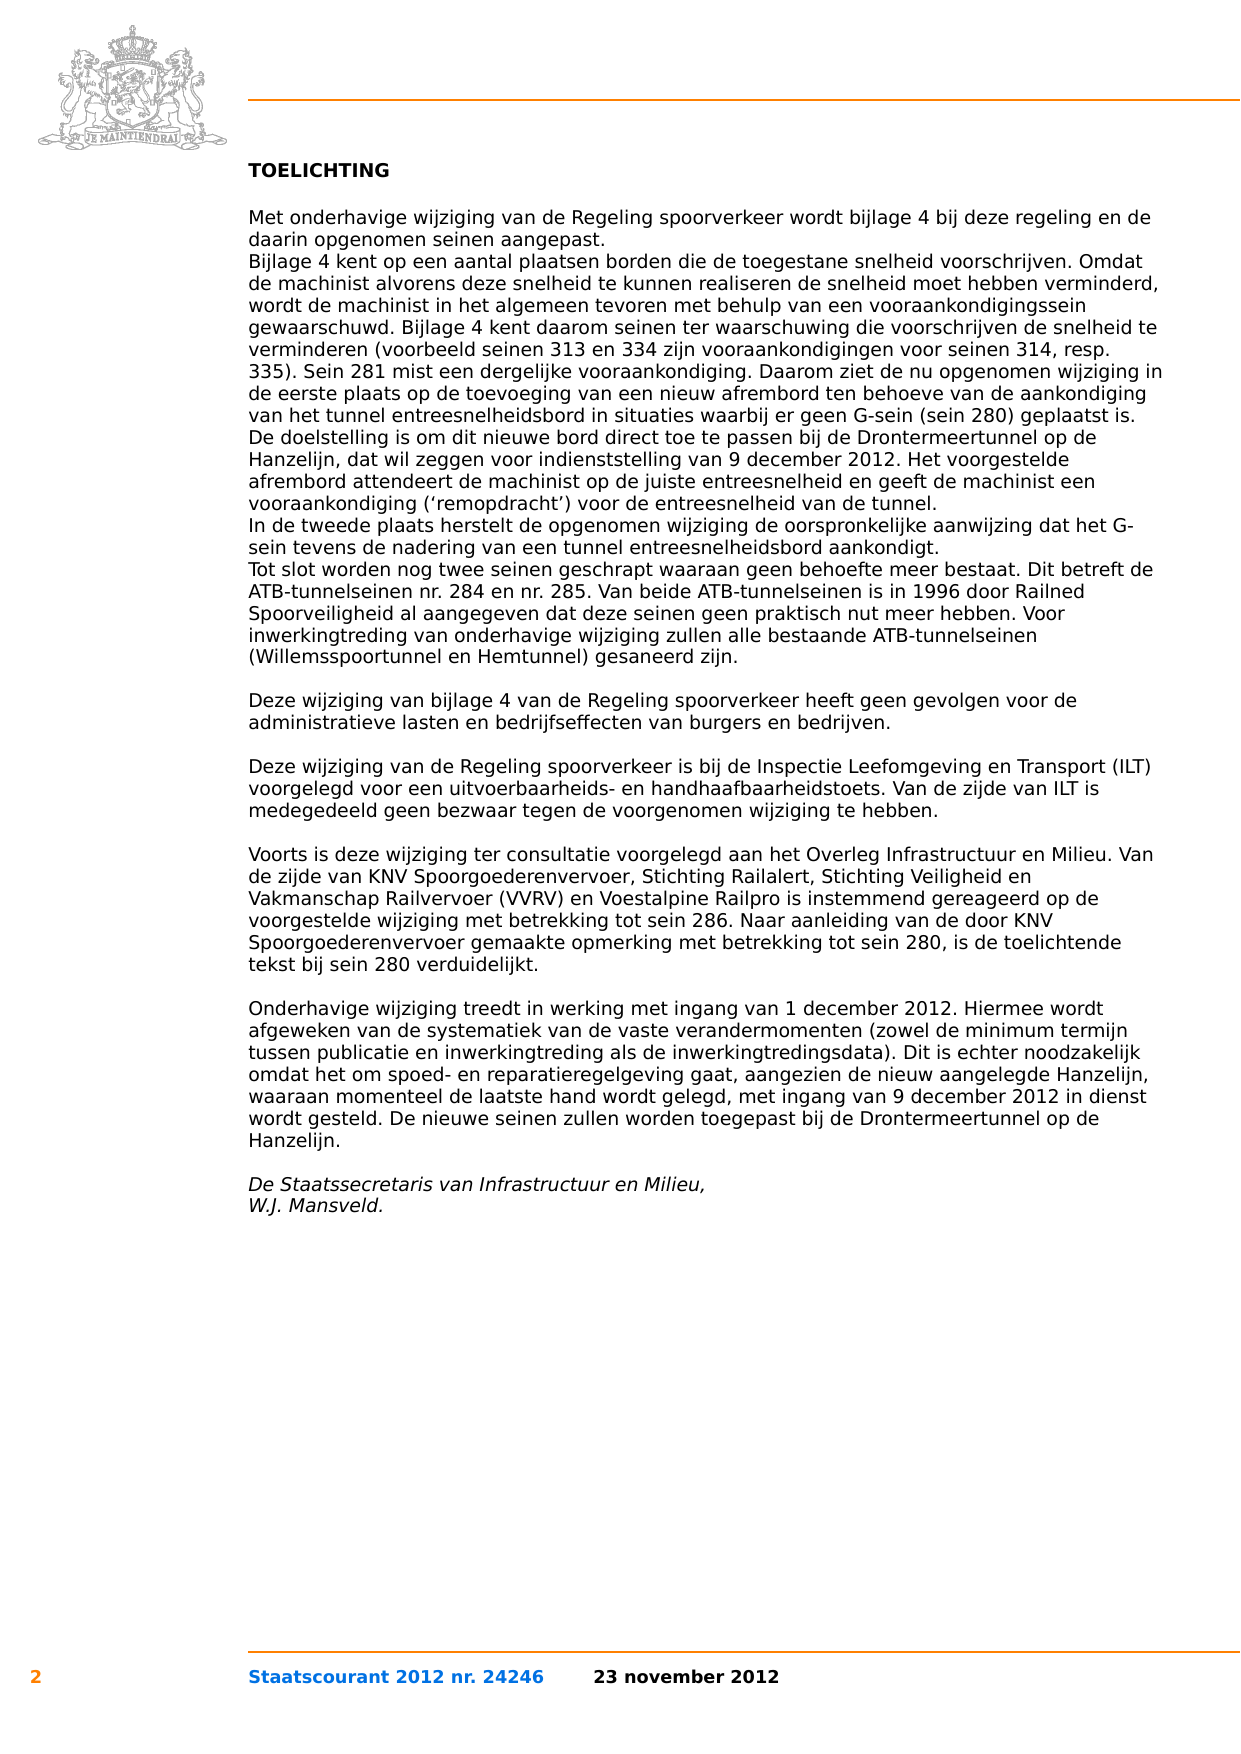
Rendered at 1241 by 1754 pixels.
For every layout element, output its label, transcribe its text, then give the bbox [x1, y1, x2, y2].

text Tot slot worden nog twee seinen geschrapt waaraan geen behoefte meer bestaat. Dit betreft de ATB-tunnelseinen nr. 284 en nr. 285. Van beide ATB-tunnelseinen is in 1996 door Railned Spoorveiligheid al aangegeven dat deze seinen geen praktisch nut meer hebben. Voor inwerkingtreding van onderhavige wijziging zullen alle bestaande ATB-tunnelseinen (Willemsspoortunnel en Hemtunnel) gesaneerd zijn. [248, 558, 1163, 668]
text Met onderhavige wijziging van de Regeling spoorverkeer wordt bijlage 4 bij deze regeling en de daarin opgenomen seinen aangepast. [248, 207, 1163, 251]
text Deze wijziging van bijlage 4 van de Regeling spoorverkeer heeft geen gevolgen voor de administratieve lasten en bedrijfseffecten van burgers en bedrijven. [248, 690, 1163, 734]
text In de tweede plaats herstelt de opgenomen wijziging de oorspronkelijke aanwijzing dat het G-sein tevens de nadering van een tunnel entreesnelheidsbord aankondigt. [248, 514, 1163, 558]
text Voorts is deze wijziging ter consultatie voorgelegd aan het Overleg Infrastructuur en Milieu. Van de zijde van KNV Spoorgoederenvervoer, Stichting Railalert, Stichting Veiligheid en Vakmanschap Railvervoer (VVRV) en Voestalpine Railpro is instemmend gereageerd op de voorgestelde wijziging met betrekking tot sein 286. Naar aanleiding van de door KNV Spoorgoederenvervoer gemaakte opmerking met betrekking tot sein 280, is de toelichtende tekst bij sein 280 verduidelijkt. [248, 844, 1163, 976]
subtitle TOELICHTING [248, 160, 1163, 182]
text Bijlage 4 kent op een aantal plaatsen borden die de toegestane snelheid voorschrijven. Omdat de machinist alvorens deze snelheid te kunnen realiseren de snelheid moet hebben verminderd, wordt de machinist in het algemeen tevoren met behulp van een vooraankondigingssein gewaarschuwd. Bijlage 4 kent daarom seinen ter waarschuwing die voorschrijven de snelheid te verminderen (voorbeeld seinen 313 en 334 zijn vooraankondigingen voor seinen 314, resp. 335). Sein 281 mist een dergelijke vooraankondiging. Daarom ziet de nu opgenomen wijziging in de eerste plaats op de toevoeging van een nieuw afrembord ten behoeve van de aankondiging van het tunnel entreesnelheidsbord in situaties waarbij er geen G-sein (sein 280) geplaatst is. De doelstelling is om dit nieuwe bord direct toe te passen bij de Drontermeertunnel op de Hanzelijn, dat wil zeggen voor indienststelling van 9 december 2012. Het voorgestelde afrembord attendeert de machinist op de juiste entreesnelheid en geeft de machinist een vooraankondiging (‘remopdracht’) voor de entreesnelheid van de tunnel. [248, 251, 1163, 514]
text Deze wijziging van de Regeling spoorverkeer is bij de Inspectie Leefomgeving en Transport (ILT) voorgelegd voor een uitvoerbaarheids- en handhaafbaarheidstoets. Van de zijde van ILT is medegedeeld geen bezwaar tegen de voorgenomen wijziging te hebben. [248, 756, 1163, 822]
text Onderhavige wijziging treedt in werking met ingang van 1 december 2012. Hiermee wordt afgeweken van de systematiek van de vaste verandermomenten (zowel de minimum termijn tussen publicatie en inwerkingtreding als de inwerkingtredingsdata). Dit is echter noodzakelijk omdat het om spoed- en reparatieregelgeving gaat, aangezien de nieuw aangelegde Hanzelijn, waaraan momenteel de laatste hand wordt gelegd, met ingang van 9 december 2012 in dienst wordt gesteld. De nieuwe seinen zullen worden toegepast bij de Drontermeertunnel op de Hanzelijn. [248, 998, 1163, 1152]
text De Staatssecretaris van Infrastructuur en Milieu, W.J. Mansveld. [248, 1173, 1163, 1217]
picture [38, 25, 227, 150]
